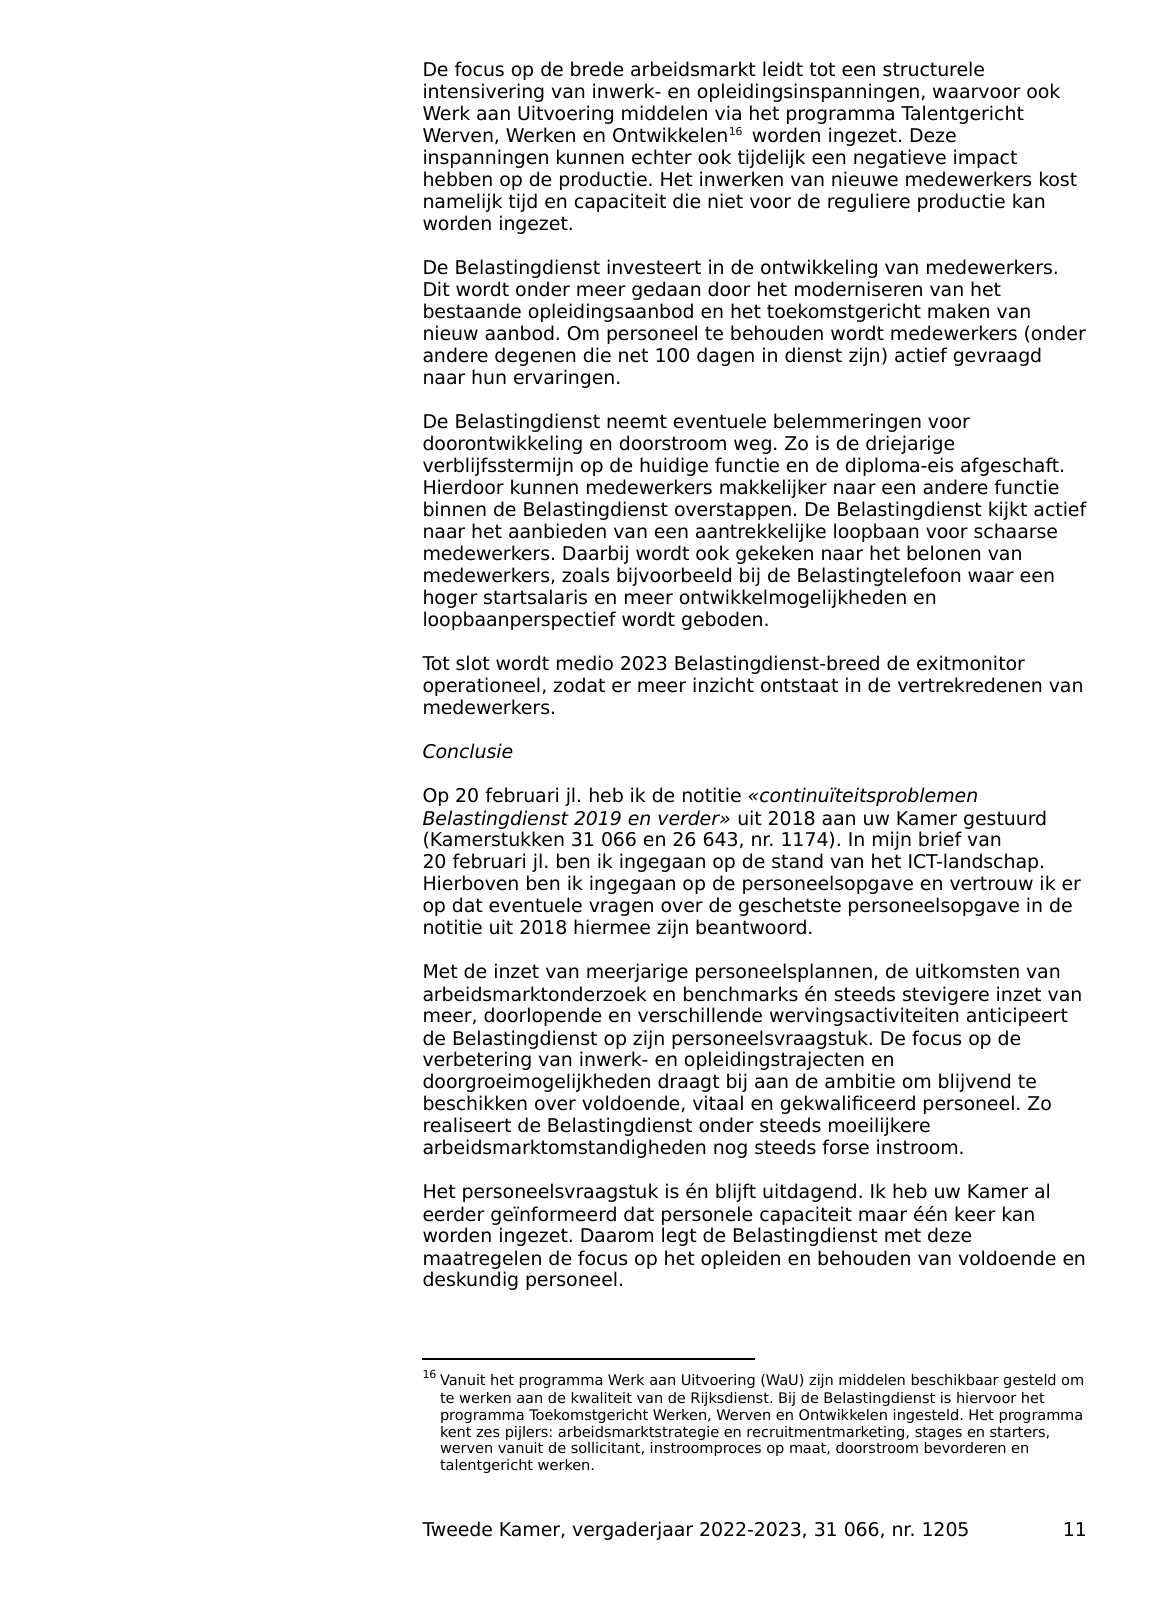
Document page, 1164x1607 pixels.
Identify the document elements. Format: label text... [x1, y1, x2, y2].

text De Belastingdienst neemt eventuele belemmeringen voor doorontwikkeling en doorstroom weg. Zo is de driejarige verblijfsstermijn op de huidige functie en de diploma-eis afgeschaft. Hierdoor kunnen medewerkers makkelijker naar een andere functie binnen de Belastingdienst overstappen. De Belastingdienst kijkt actief naar het aanbieden van een aantrekkelijke loopbaan voor schaarse medewerkers. Daarbij wordt ook gekeken naar het belonen van medewerkers, zoals bijvoorbeeld bij de Belastingtelefoon waar een hoger startsalaris en meer ontwikkelmogelijkheden en loopbaanperspectief wordt geboden. [422, 411, 1087, 631]
text Met de inzet van meerjarige personeelsplannen, de uitkomsten van arbeidsmarktonderzoek en benchmarks én steeds stevigere inzet van meer, doorlopende en verschillende wervingsactiviteiten anticipeert de Belastingdienst op zijn personeelsvraagstuk. De focus op de verbetering van inwerk- en opleidingstrajecten en doorgroeimogelijkheden draagt bij aan de ambitie om blijvend te beschikken over voldoende, vitaal en gekwalificeerd personeel. Zo realiseert de Belastingdienst onder steeds moeilijkere arbeidsmarktomstandigheden nog steeds forse instroom. [422, 961, 1087, 1159]
subtitle Conclusie [422, 741, 1087, 763]
text Tot slot wordt medio 2023 Belastingdienst-breed de exitmonitor operationeel, zodat er meer inzicht ontstaat in de vertrekredenen van medewerkers. [422, 653, 1087, 719]
text De focus op de brede arbeidsmarkt leidt tot een structurele intensivering van inwerk- en opleidingsinspanningen, waarvoor ook Werk aan Uitvoering middelen via het programma Talentgericht Werven, Werken en Ontwikkelen worden ingezet. Deze inspanningen kunnen echter ook tijdelijk een negatieve impact hebben op de productie. Het inwerken van nieuwe medewerkers kost namelijk tijd en capaciteit die niet voor de reguliere productie kan worden ingezet. [422, 59, 1087, 235]
text Vanuit het programma Werk aan Uitvoering (WaU) zijn middelen beschikbaar gesteld om te werken aan de kwaliteit van de Rijksdienst. Bij de Belastingdienst is hiervoor het programma Toekomstgericht Werken, Werven en Ontwikkelen ingesteld. Het programma kent zes pijlers: arbeidsmarktstrategie en recruitmentmarketing, stages en starters, werven vanuit de sollicitant, instroomproces op maat, doorstroom bevorderen en talentgericht werken. [422, 1368, 1087, 1474]
text Het personeelsvraagstuk is én blijft uitdagend. Ik heb uw Kamer al eerder geïnformeerd dat personele capaciteit maar één keer kan worden ingezet. Daarom legt de Belastingdienst met deze maatregelen de focus op het opleiden en behouden van voldoende en deskundig personeel. [422, 1181, 1087, 1291]
text De Belastingdienst investeert in de ontwikkeling van medewerkers. Dit wordt onder meer gedaan door het moderniseren van het bestaande opleidingsaanbod en het toekomstgericht maken van nieuw aanbod. Om personeel te behouden wordt medewerkers (onder andere degenen die net 100 dagen in dienst zijn) actief gevraagd naar hun ervaringen. [422, 257, 1087, 389]
text Op 20 februari jl. heb ik de notitie «continuïteitsproblemen Belastingdienst 2019 en verder» uit 2018 aan uw Kamer gestuurd (Kamerstukken 31 066 en 26 643, nr. 1174). In mijn brief van 20 februari jl. ben ik ingegaan op de stand van het ICT-landschap. Hierboven ben ik ingegaan op de personeelsopgave en vertrouw ik er op dat eventuele vragen over de geschetste personeelsopgave in de notitie uit 2018 hiermee zijn beantwoord. [422, 785, 1087, 939]
